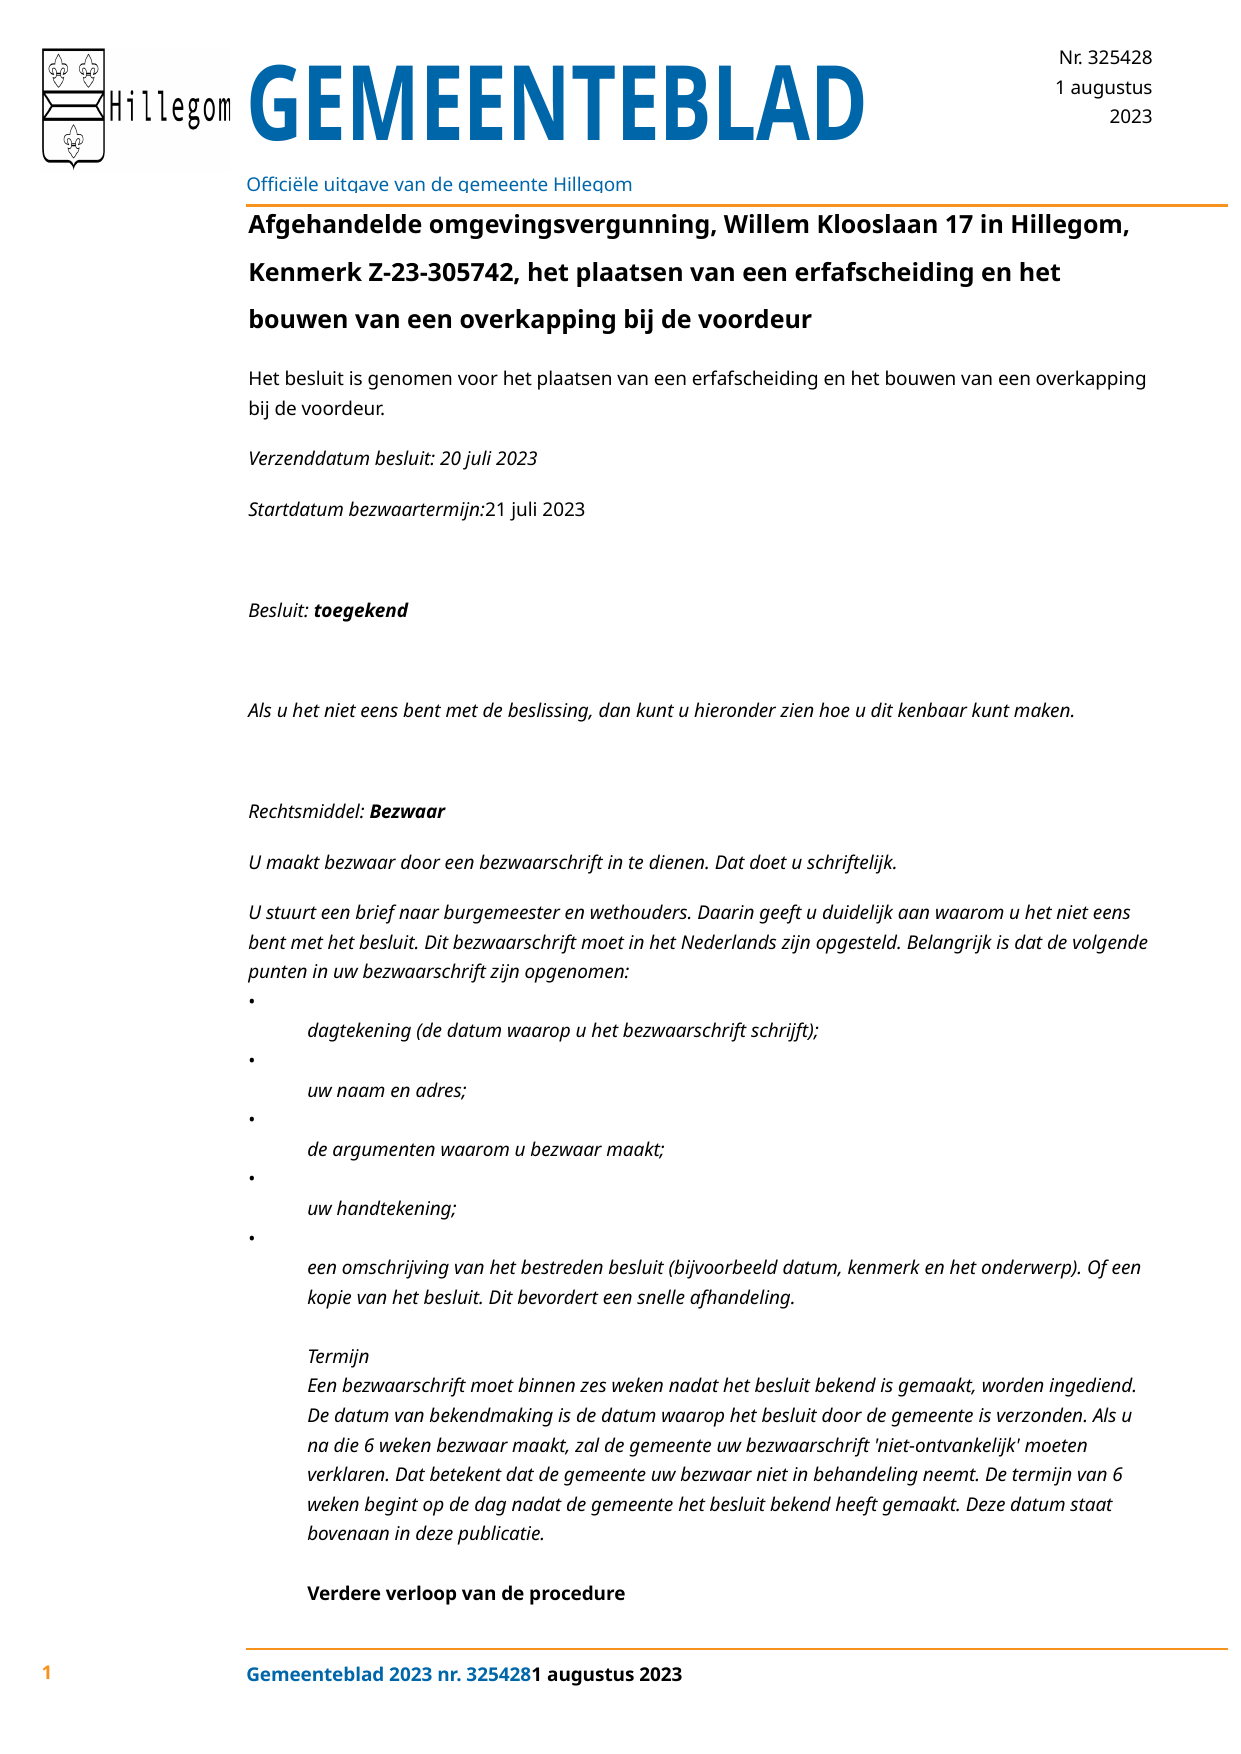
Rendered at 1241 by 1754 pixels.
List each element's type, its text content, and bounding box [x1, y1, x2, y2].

list Termijn [248, 1343, 1152, 1369]
text U stuurt een brief naar burgemeester en wethouders. Daarin geeft u duidelijk aan waarom u het niet eens bent met het besluit. Dit bezwaarschrift moet in het Nederlands zijn opgesteld. Belangrijk is dat de volgende punten in uw bezwaarschrift zijn opgenomen: [248, 899, 1152, 984]
text Rechtsmiddel: Bezwaar [248, 798, 1152, 824]
picture [41, 47, 231, 172]
list uw handtekening; [248, 1195, 1152, 1221]
list Een bezwaarschrift moet binnen zes weken nadat het besluit bekend is gemaakt, worden ingediend. De datum van bekendmaking is de datum waarop het besluit door de gemeente is verzonden. Als u na die 6 weken bezwaar maakt, zal de gemeente uw bezwaarschrift 'niet-ontvankelijk' moeten verklaren. Dat betekent dat de gemeente uw bezwaar niet in behandeling neemt. De termijn van 6 weken begint op de dag nadat de gemeente het besluit bekend heeft gemaakt. Deze datum staat bovenaan in deze publicatie. [248, 1373, 1152, 1546]
text Besluit: toegekend [248, 597, 1152, 622]
list uw naam en adres; [248, 1077, 1152, 1102]
text Verzenddatum besluit: 20 juli 2023 [248, 446, 1152, 471]
text Startdatum bezwaartermijn:21 juli 2023 [248, 496, 1152, 522]
text Afgehandelde omgevingsvergunning, Willem Klooslaan 17 in Hillegom, Kenmerk Z-23-305742, het plaatsen van een erfafscheiding en het bouwen van een overkapping bij de voordeur [248, 207, 1152, 336]
list dagtekening (de datum waarop u het bezwaarschrift schrijft); [248, 1018, 1152, 1043]
list Verdere verloop van de procedure [248, 1580, 1152, 1605]
text Het besluit is genomen voor het plaatsen van een erfafscheiding en het bouwen van een overkapping bij de voordeur. [248, 366, 1152, 421]
list een omschrijving van het bestreden besluit (bijvoorbeeld datum, kenmerk en het onderwerp). Of een kopie van het besluit. Dit bevordert een snelle afhandeling. [248, 1254, 1152, 1309]
text Als u het niet eens bent met de beslissing, dan kunt u hieronder zien hoe u dit kenbaar kunt maken. [248, 698, 1152, 723]
text U maakt bezwaar door een bezwaarschrift in te dienen. Dat doet u schriftelijk. [248, 849, 1152, 874]
list de argumenten waarom u bezwaar maakt; [248, 1136, 1152, 1162]
